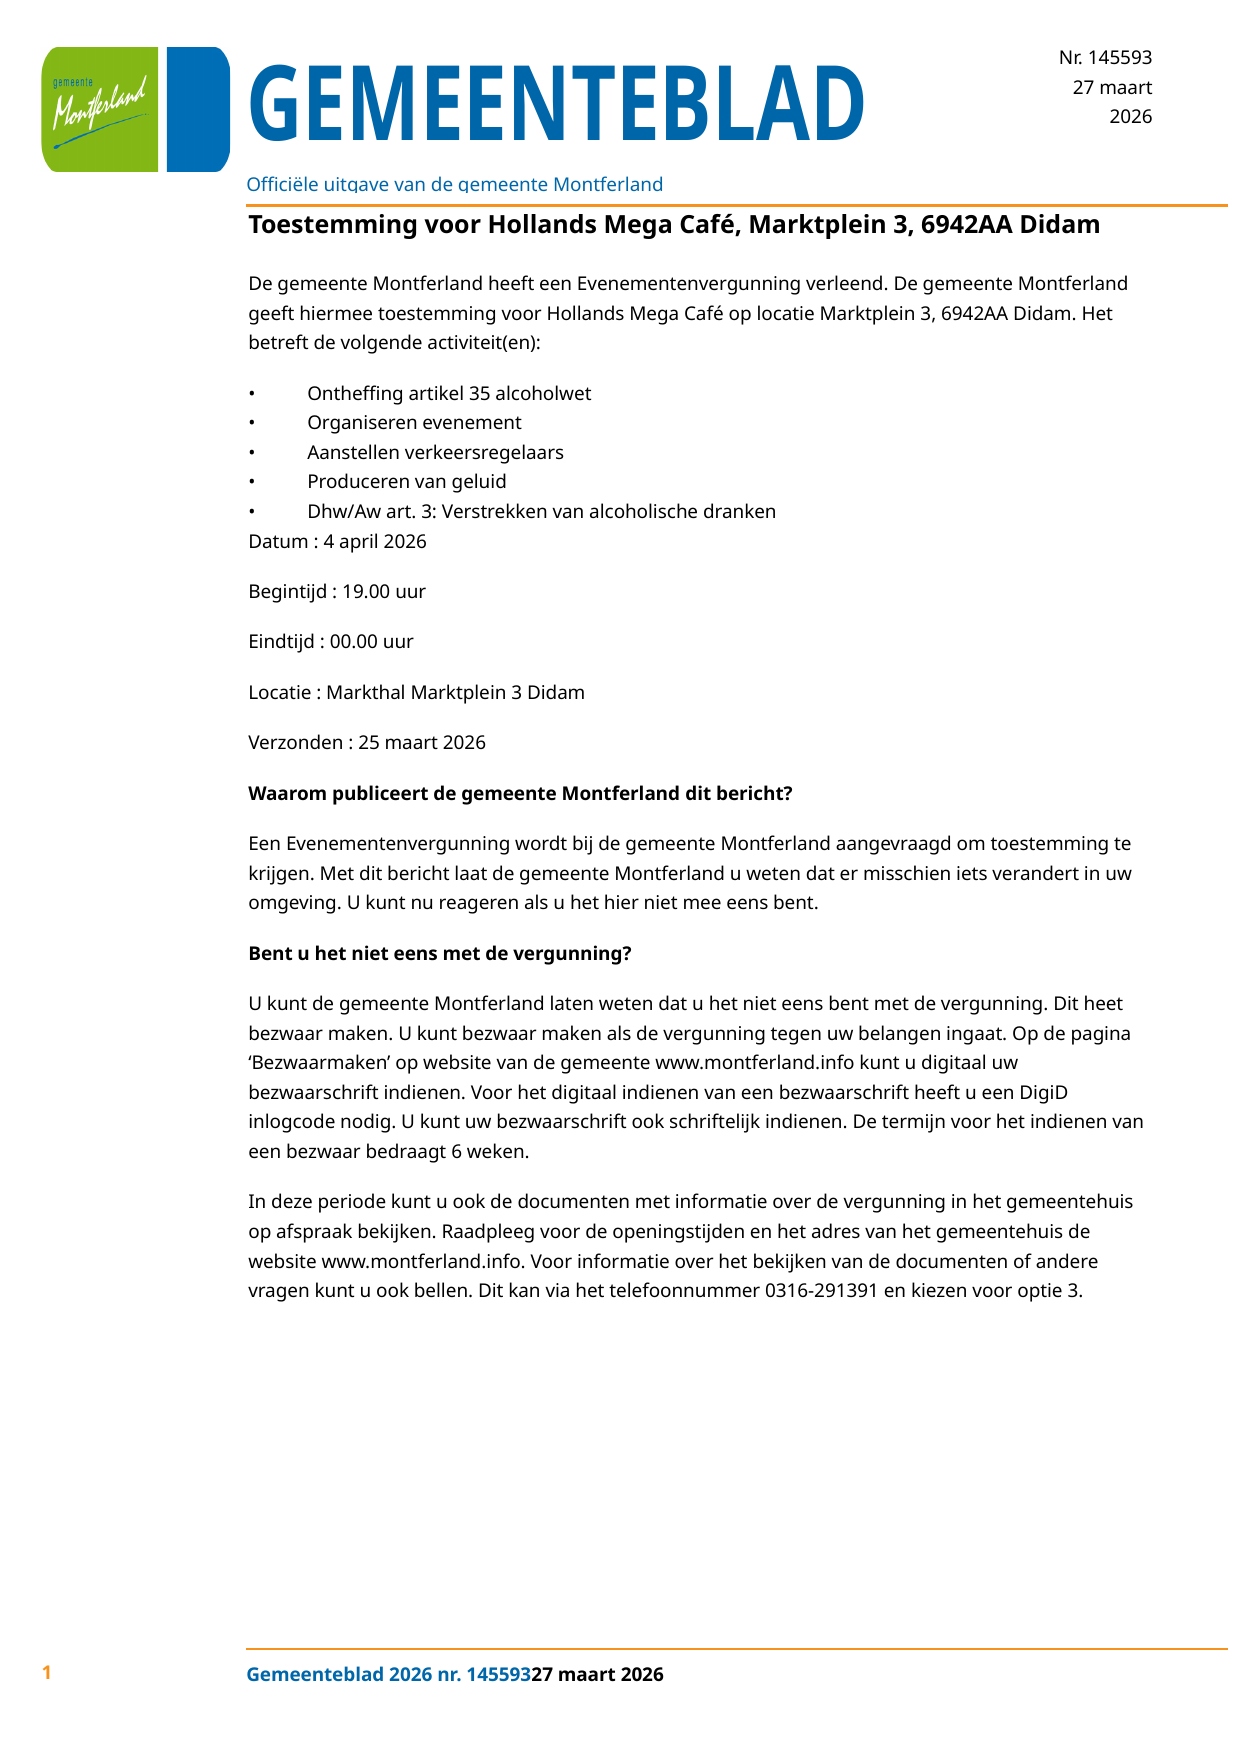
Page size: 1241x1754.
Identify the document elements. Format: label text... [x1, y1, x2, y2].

text Eindtijd : 00.00 uur [248, 629, 1152, 654]
text Toestemming voor Hollands Mega Café, Marktplein 3, 6942AA Didam [248, 207, 1152, 241]
text Begintijd : 19.00 uur [248, 578, 1152, 604]
list Organiseren evenement [248, 409, 1152, 435]
text Locatie : Markthal Marktplein 3 Didam [248, 679, 1152, 705]
picture [41, 47, 231, 172]
list Ontheffing artikel 35 alcoholwet [248, 380, 1152, 406]
text Waarom publiceert de gemeente Montferland dit bericht? [248, 780, 1152, 806]
text Bent u het niet eens met de vergunning? [248, 940, 1152, 966]
text Datum : 4 april 2026 [248, 528, 1152, 553]
text De gemeente Montferland heeft een Evenementenvergunning verleend. De gemeente Montferland geeft hiermee toestemming voor Hollands Mega Café op locatie Marktplein 3, 6942AA Didam. Het betreft de volgende activiteit(en): [248, 270, 1152, 355]
list Produceren van geluid [248, 469, 1152, 494]
text Een Evenementenvergunning wordt bij de gemeente Montferland aangevraagd om toestemming te krijgen. Met dit bericht laat de gemeente Montferland u weten dat er misschien iets verandert in uw omgeving. U kunt nu reageren als u het hier niet mee eens bent. [248, 830, 1152, 915]
text In deze periode kunt u ook de documenten met informatie over de vergunning in het gemeentehuis op afspraak bekijken. Raadpleeg voor de openingstijden en het adres van het gemeentehuis de website www.montferland.info. Voor informatie over het bekijken van de documenten of andere vragen kunt u ook bellen. Dit kan via het telefoonnummer 0316-291391 en kiezen voor optie 3. [248, 1189, 1152, 1303]
text Verzonden : 25 maart 2026 [248, 729, 1152, 755]
text U kunt de gemeente Montferland laten weten dat u het niet eens bent met de vergunning. Dit heet bezwaar maken. U kunt bezwaar maken als de vergunning tegen uw belangen ingaat. Op de pagina ‘Bezwaarmaken’ op website van de gemeente www.montferland.info kunt u digitaal uw bezwaarschrift indienen. Voor het digitaal indienen van een bezwaarschrift heeft u een DigiD inlogcode nodig. U kunt uw bezwaarschrift ook schriftelijk indienen. De termijn voor het indienen van een bezwaar bedraagt 6 weken. [248, 990, 1152, 1164]
list Dhw/Aw art. 3: Verstrekken van alcoholische dranken [248, 498, 1152, 524]
list Aanstellen verkeersregelaars [248, 439, 1152, 465]
